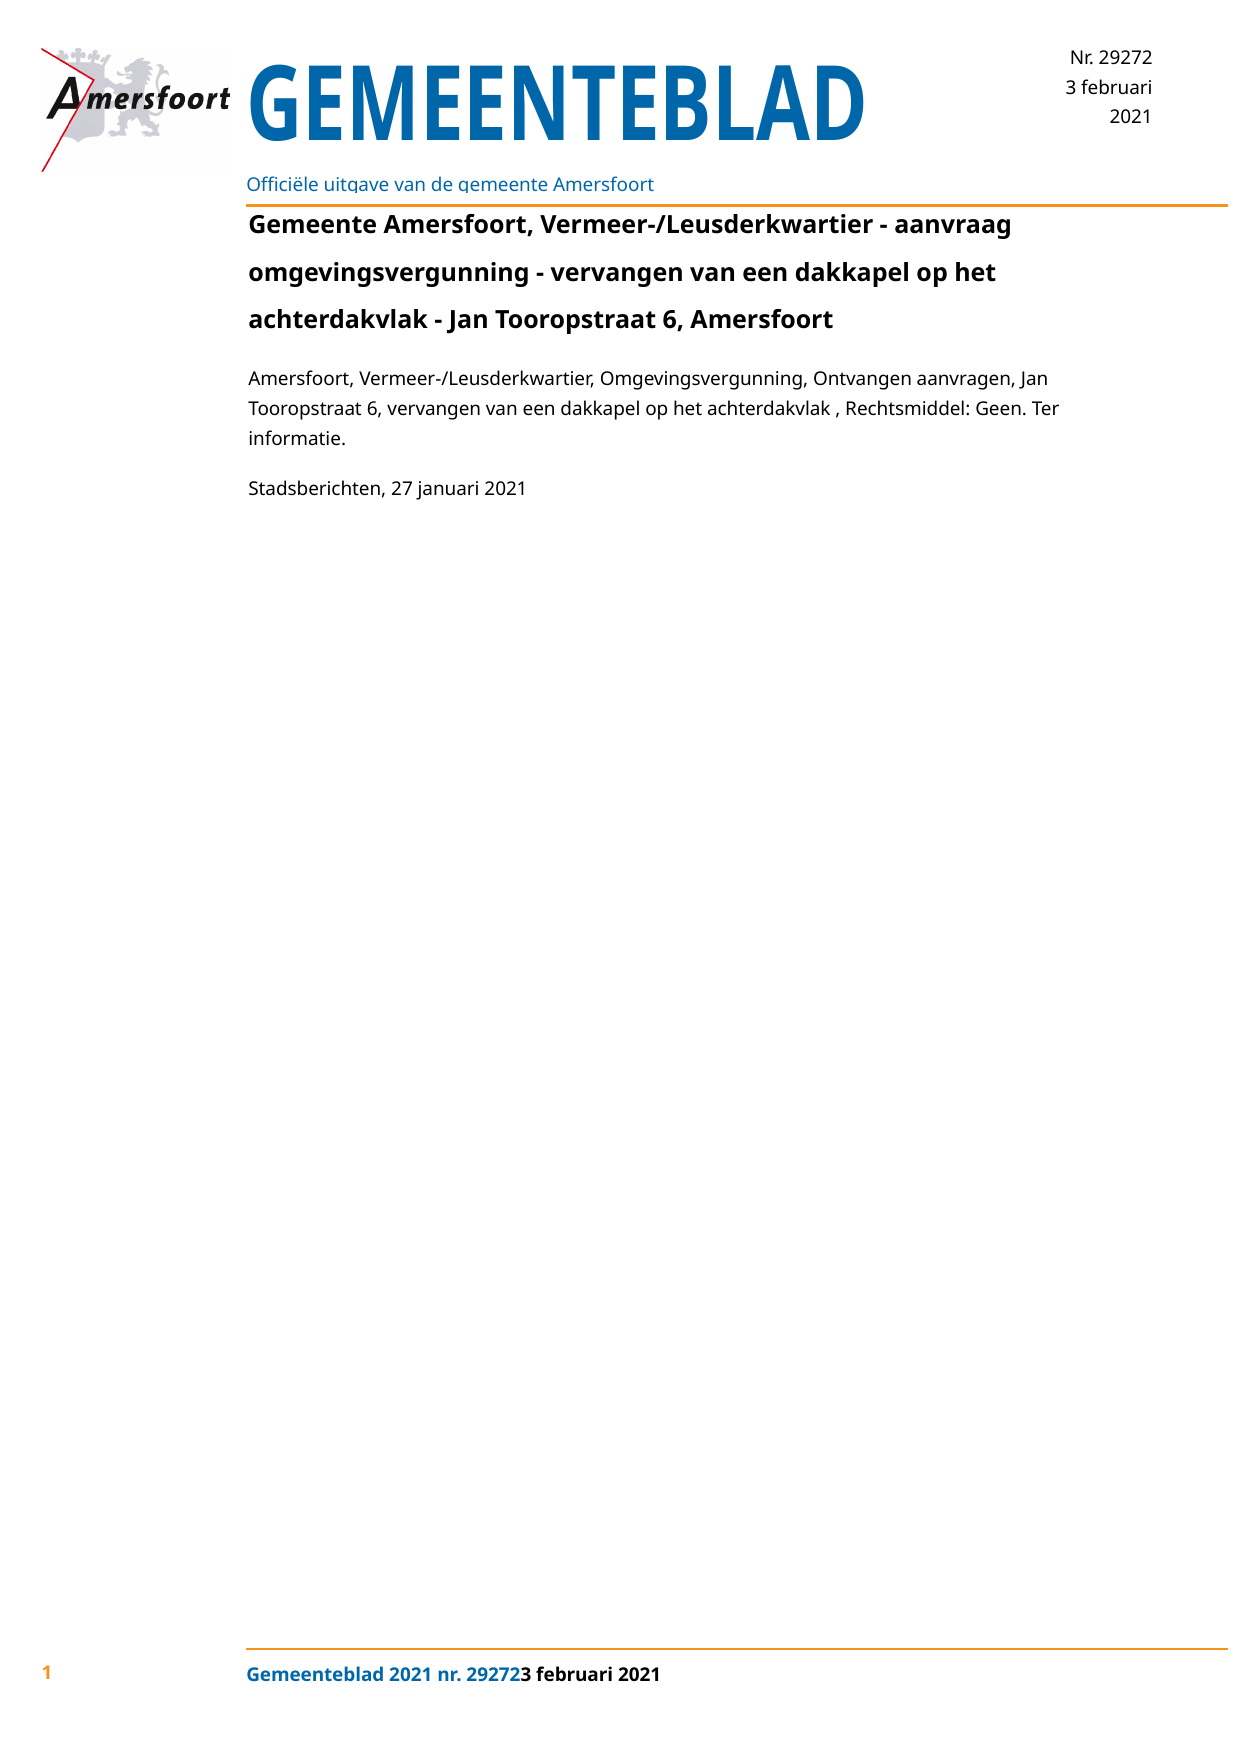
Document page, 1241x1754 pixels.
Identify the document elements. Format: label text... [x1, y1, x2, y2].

picture [41, 47, 231, 172]
text Stadsberichten, 27 januari 2021 [248, 475, 1152, 501]
text Amersfoort, Vermeer-/Leusderkwartier, Omgevingsvergunning, Ontvangen aanvragen, Jan Tooropstraat 6, vervangen van een dakkapel op het achterdakvlak , Rechtsmiddel: Geen. Ter informatie. [248, 366, 1152, 450]
text Gemeente Amersfoort, Vermeer-/Leusderkwartier - aanvraag omgevingsvergunning - vervangen van een dakkapel op het achterdakvlak - Jan Tooropstraat 6, Amersfoort [248, 207, 1152, 336]
